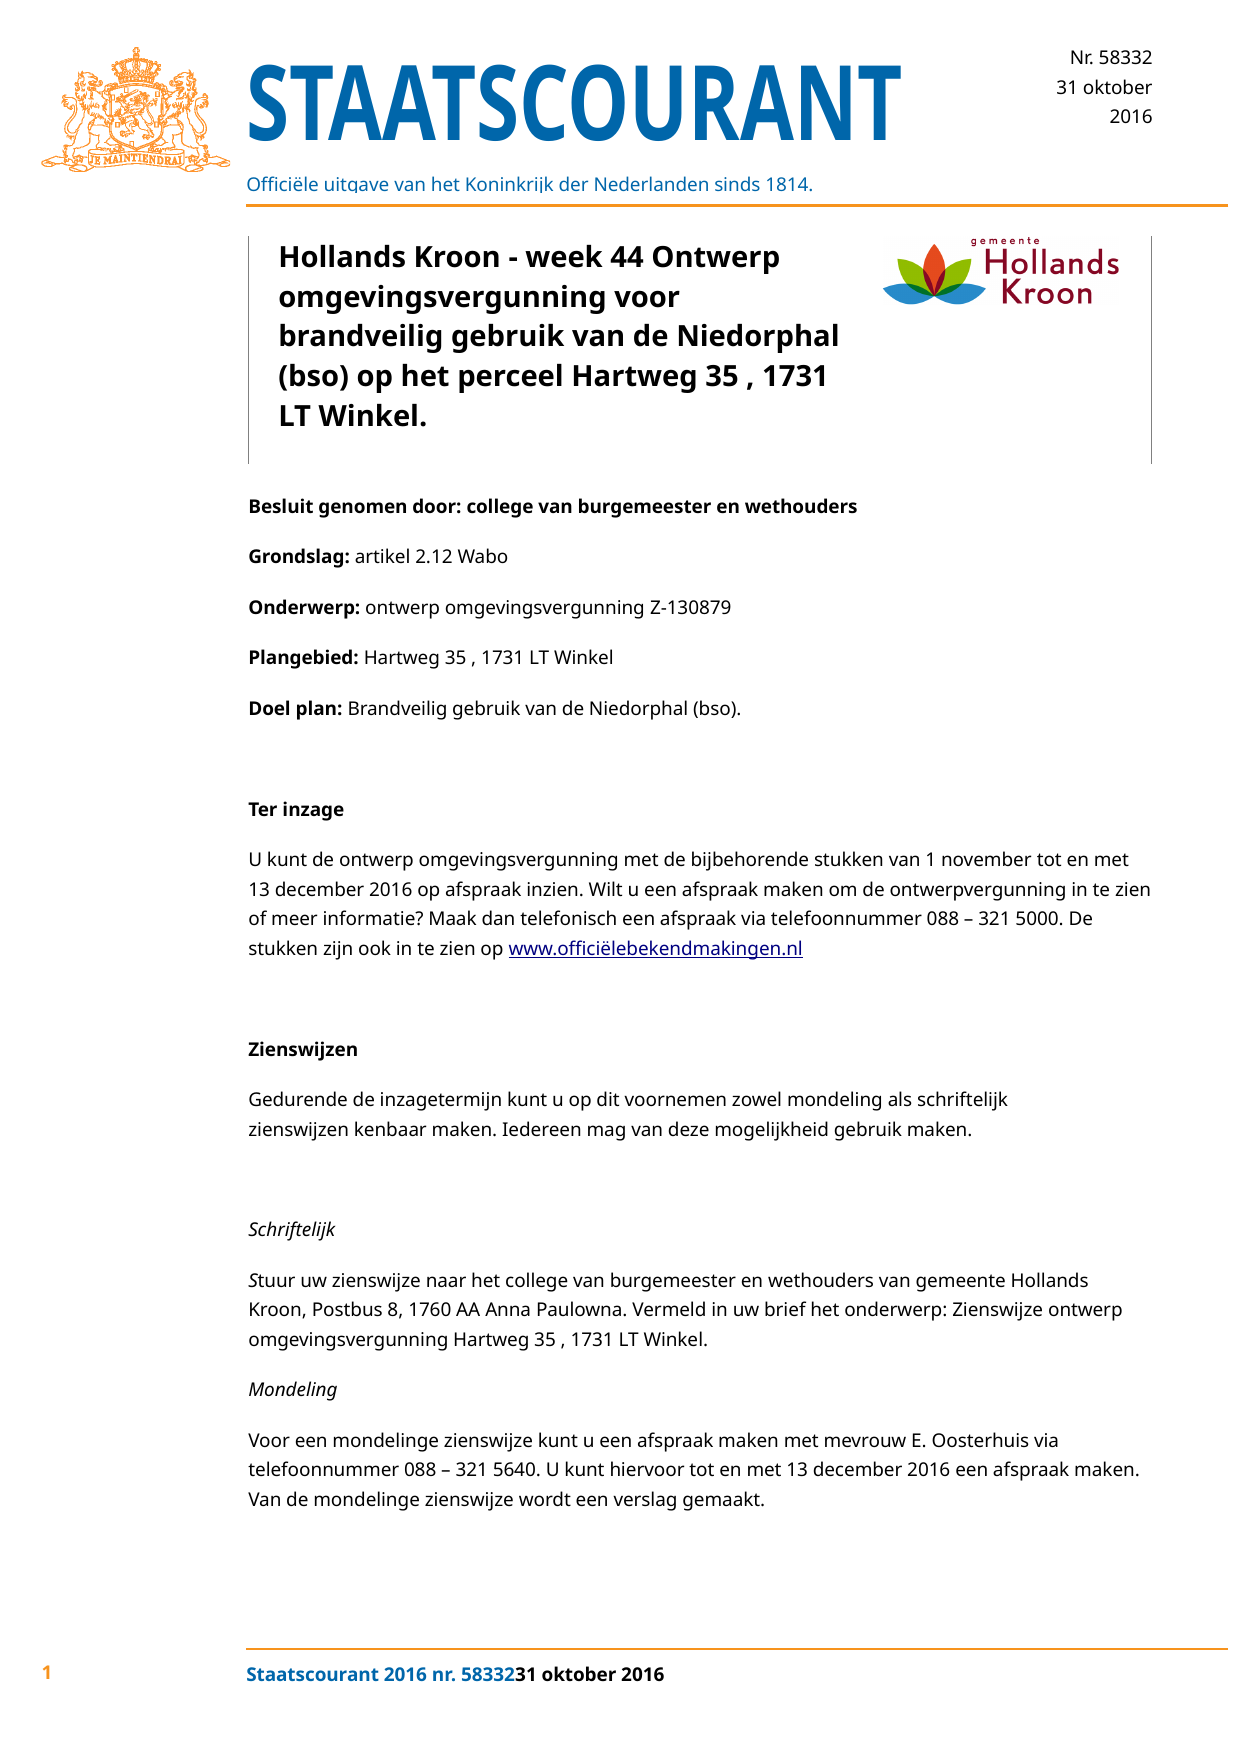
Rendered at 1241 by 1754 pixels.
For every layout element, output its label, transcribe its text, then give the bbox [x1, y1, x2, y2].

text U kunt de ontwerp omgevingsvergunning met de bijbehorende stukken van 1 november tot en met 13 december 2016 op afspraak inzien. Wilt u een afspraak maken om de ontwerpvergunning in te zien of meer informatie? Maak dan telefonisch een afspraak via telefoonnummer 088 – 321 5000. De stukken zijn ook in te zien op www.officiëlebekendmakingen.nl [248, 846, 1152, 961]
text Zienswijzen [248, 1036, 1152, 1062]
text Mondeling [248, 1377, 1152, 1402]
picture [882, 236, 1119, 305]
text Plangebied: Hartweg 35 , 1731 LT Winkel [248, 644, 1152, 670]
text Gedurende de inzagetermijn kunt u op dit voornemen zowel mondeling als schriftelijk zienswijzen kenbaar maken. Iedereen mag van deze mogelijkheid gebruik maken. [248, 1086, 1152, 1142]
text Onderwerp: ontwerp omgevingsvergunning Z-130879 [248, 594, 1152, 620]
text Ter inzage [248, 796, 1152, 822]
table_header [850, 236, 1151, 464]
text Voor een mondelinge zienswijze kunt u een afspraak maken met mevrouw E. Oosterhuis via telefoonnummer 088 – 321 5640. U kunt hiervoor tot en met 13 december 2016 een afspraak maken. Van de mondelinge zienswijze wordt een verslag gemaakt. [248, 1427, 1152, 1512]
text Schriftelijk [248, 1217, 1152, 1242]
text Stuur uw zienswijze naar het college van burgemeester en wethouders van gemeente Hollands Kroon, Postbus 8, 1760 AA Anna Paulowna. Vermeld in uw brief het onderwerp: Zienswijze ontwerp omgevingsvergunning Hartweg 35 , 1731 LT Winkel. [248, 1267, 1152, 1352]
text Doel plan: Brandveilig gebruik van de Niedorphal (bso). [248, 695, 1152, 721]
picture [41, 47, 231, 172]
text Grondslag: artikel 2.12 Wabo [248, 544, 1152, 569]
text Besluit genomen door: college van burgemeester en wethouders [248, 493, 1152, 519]
table_header Hollands Kroon - week 44 Ontwerp omgevingsvergunning voor brandveilig gebruik van de Niedorphal (bso) op het perceel Hartweg 35 , 1731 LT Winkel. [249, 236, 850, 464]
